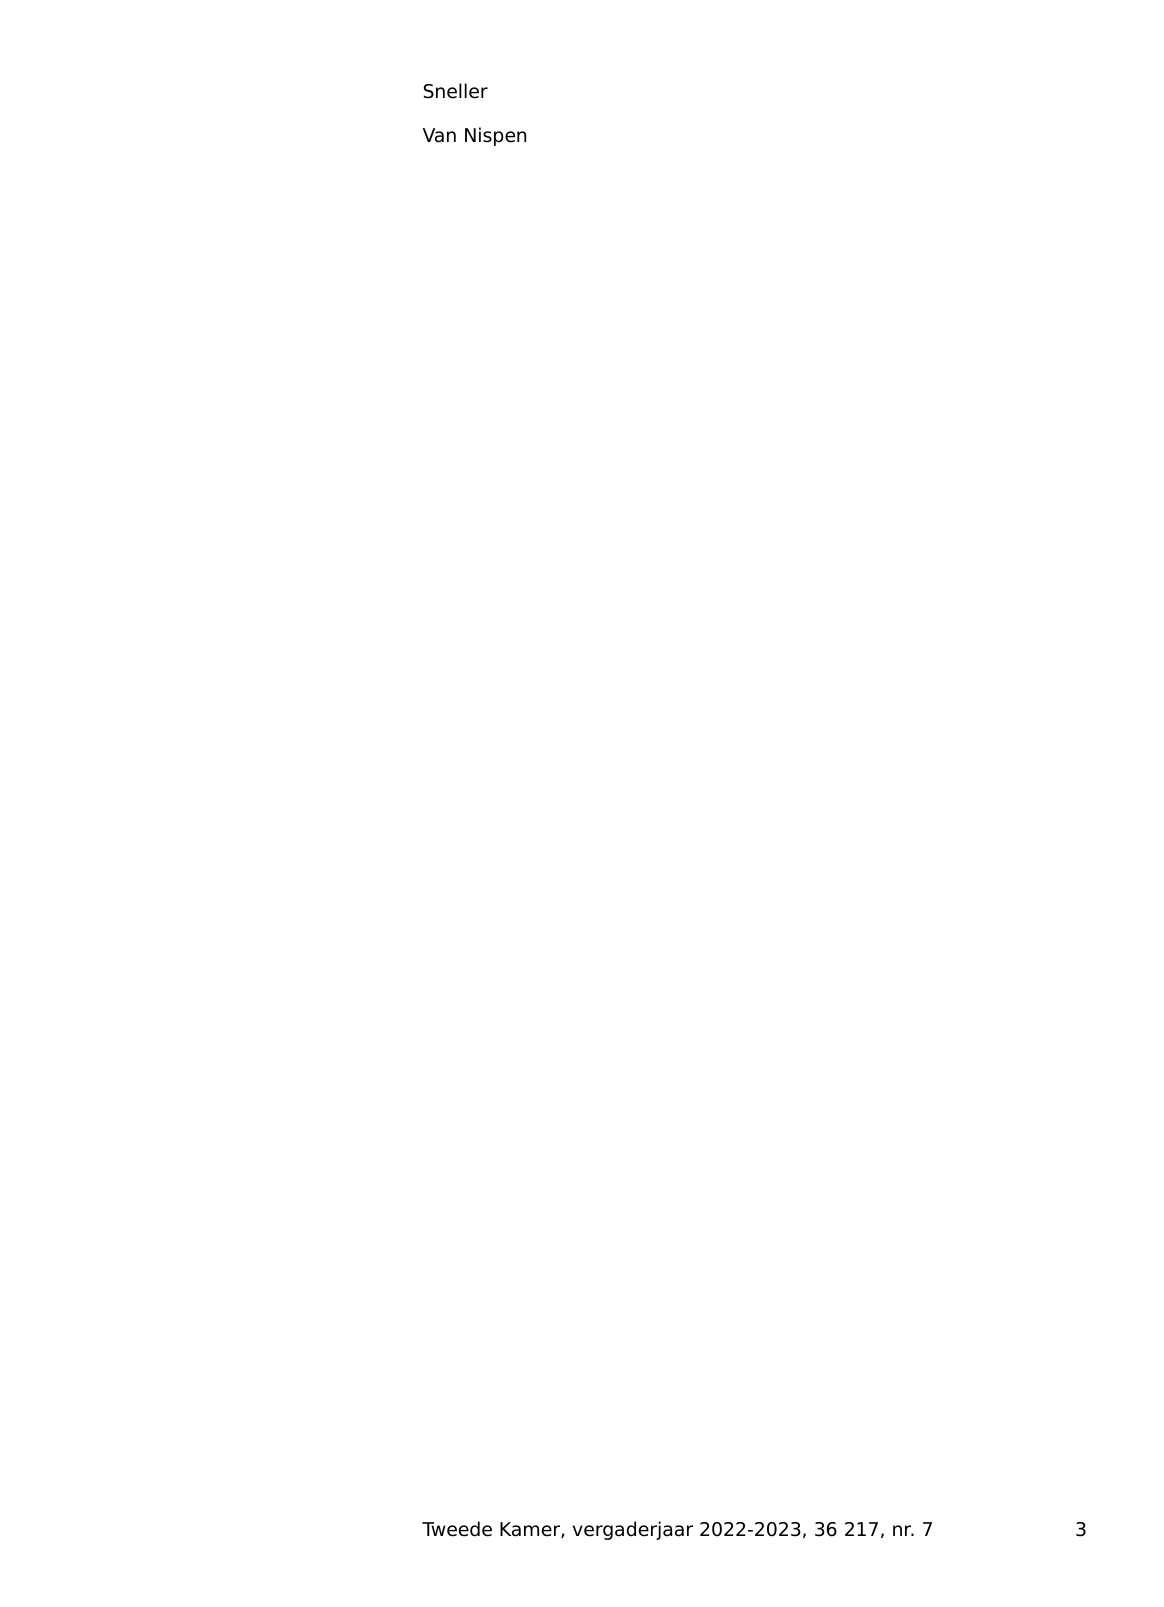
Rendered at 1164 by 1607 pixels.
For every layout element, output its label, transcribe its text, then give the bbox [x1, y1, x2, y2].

text Sneller Van Nispen [422, 59, 1087, 147]
